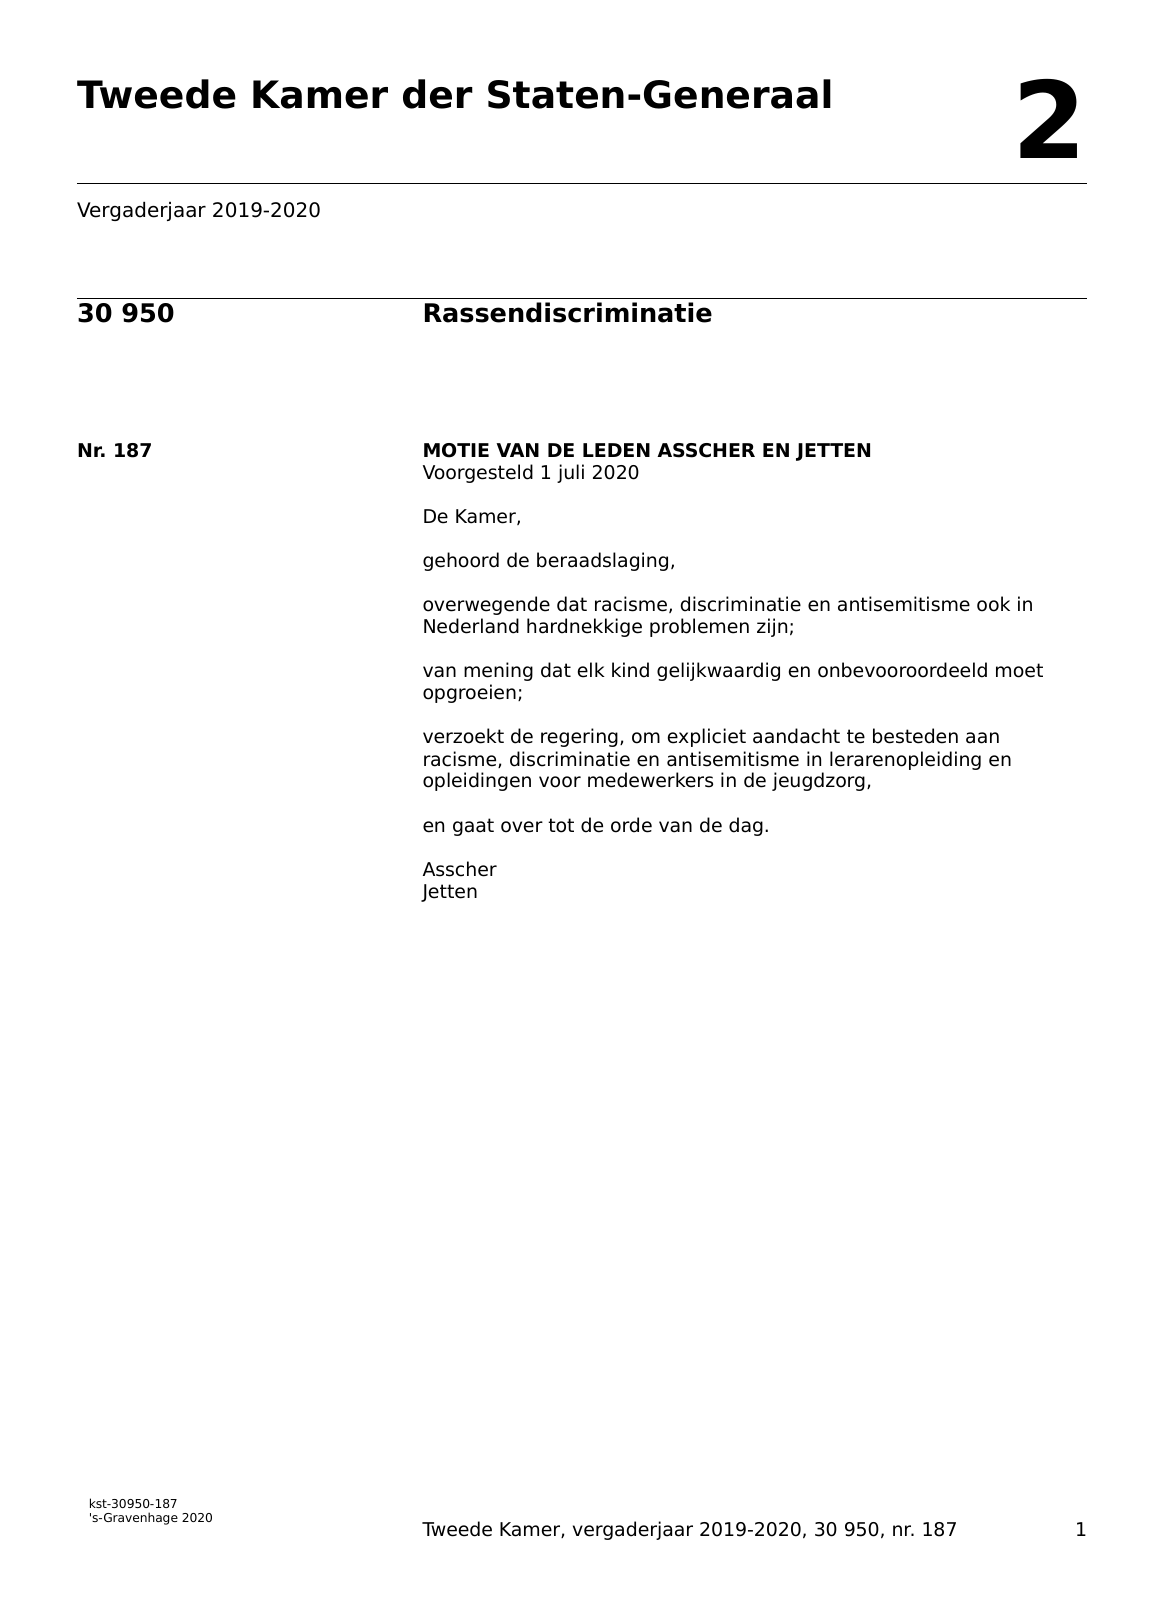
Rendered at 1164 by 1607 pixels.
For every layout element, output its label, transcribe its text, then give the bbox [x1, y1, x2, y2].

text De Kamer, [422, 506, 1087, 528]
text overwegende dat racisme, discriminatie en antisemitisme ook in Nederland hardnekkige problemen zijn; [422, 594, 1087, 638]
text Asscher [422, 859, 1087, 881]
subtitle Nr. 187 MOTIE VAN DE LEDEN ASSCHER EN JETTEN [77, 440, 1087, 462]
text en gaat over tot de orde van de dag. [422, 814, 1087, 837]
text 's-Gravenhage 2020 [88, 1511, 323, 1525]
text Voorgesteld 1 juli 2020 [422, 462, 1087, 484]
text van mening dat elk kind gelijkwaardig en onbevooroordeeld moet opgroeien; [422, 660, 1087, 704]
table_header 2 [886, 59, 1087, 183]
text kst-30950-187 [88, 1497, 323, 1511]
subtitle 30 950 Rassendiscriminatie [77, 299, 1087, 329]
table_cell Vergaderjaar 2019-2020 [77, 184, 1087, 298]
text verzoekt de regering, om expliciet aandacht te besteden aan racisme, discriminatie en antisemitisme in lerarenopleiding en opleidingen voor medewerkers in de jeugdzorg, [422, 726, 1087, 792]
table_header Tweede Kamer der Staten-Generaal [77, 59, 886, 183]
text gehoord de beraadslaging, [422, 550, 1087, 572]
text Jetten [422, 881, 1087, 903]
